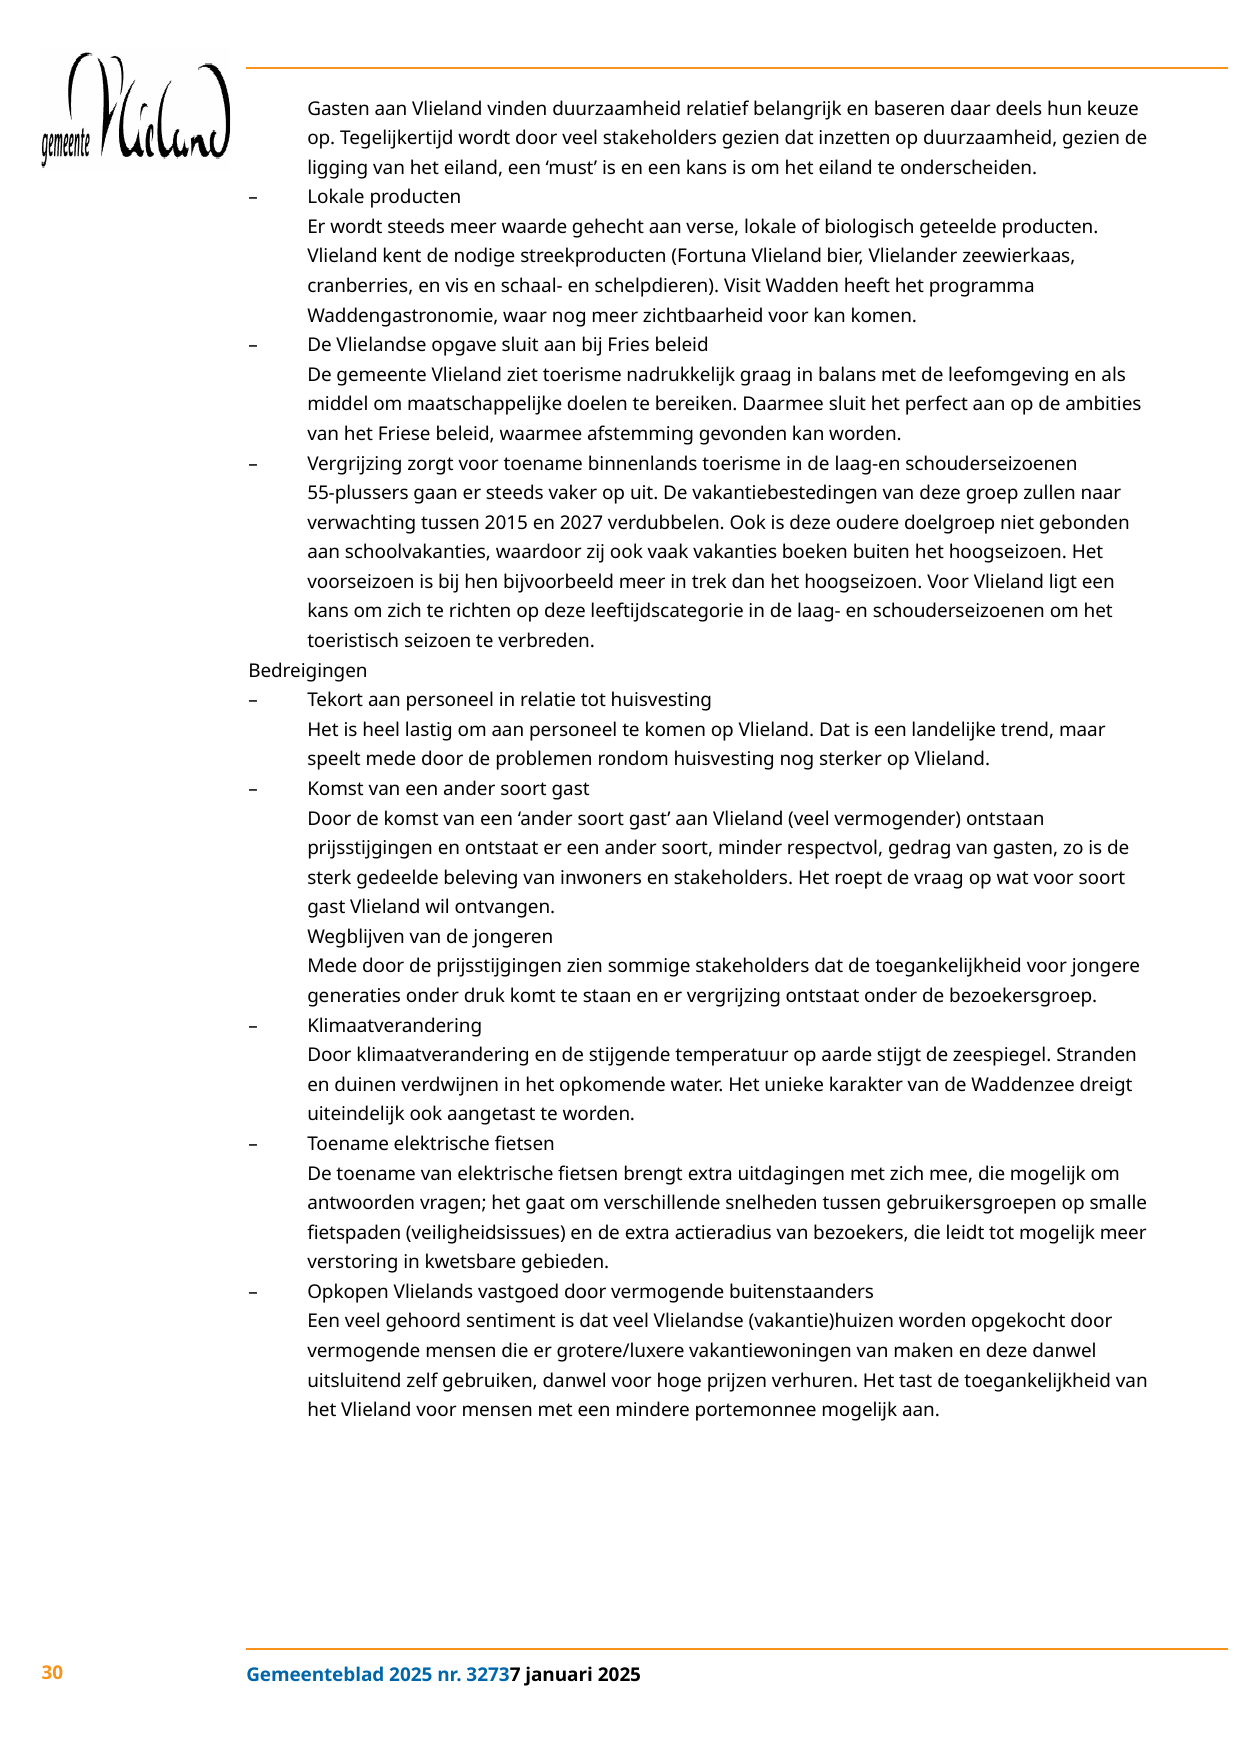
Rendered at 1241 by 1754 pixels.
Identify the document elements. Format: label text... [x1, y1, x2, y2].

list Opkopen Vlielands vastgoed door vermogende buitenstaanders [248, 1278, 1152, 1304]
list 55-plussers gaan er steeds vaker op uit. De vakantiebestedingen van deze groep zullen naar verwachting tussen 2015 en 2027 verdubbelen. Ook is deze oudere doelgroep niet gebonden aan schoolvakanties, waardoor zij ook vaak vakanties boeken buiten het hoogseizoen. Het voorseizoen is bij hen bijvoorbeeld meer in trek dan het hoogseizoen. Voor Vlieland ligt een kans om zich te richten op deze leeftijdscategorie in de laag- en schouderseizoenen om het toeristisch seizoen te verbreden. [248, 479, 1152, 653]
list Vergrijzing zorgt voor toename binnenlands toerisme in de laag-en schouderseizoenen [248, 450, 1152, 476]
list Mede door de prijsstijgingen zien sommige stakeholders dat de toegankelijkheid voor jongere generaties onder druk komt te staan en er vergrijzing ontstaat onder de bezoekersgroep. [248, 953, 1152, 1008]
list Toename elektrische fietsen [248, 1130, 1152, 1156]
list Gasten aan Vlieland vinden duurzaamheid relatief belangrijk en baseren daar deels hun keuze op. Tegelijkertijd wordt door veel stakeholders gezien dat inzetten op duurzaamheid, gezien de ligging van het eiland, een ‘must’ is en een kans is om het eiland te onderscheiden. [248, 95, 1152, 180]
list De gemeente Vlieland ziet toerisme nadrukkelijk graag in balans met de leefomgeving en als middel om maatschappelijke doelen te bereiken. Daarmee sluit het perfect aan op de ambities van het Friese beleid, waarmee afstemming gevonden kan worden. [248, 361, 1152, 446]
list Er wordt steeds meer waarde gehecht aan verse, lokale of biologisch geteelde producten. Vlieland kent de nodige streekproducten (Fortuna Vlieland bier, Vlielander zeewierkaas, cranberries, en vis en schaal- en schelpdieren). Visit Wadden heeft het programma Waddengastronomie, waar nog meer zichtbaarheid voor kan komen. [248, 213, 1152, 328]
list Komst van een ander soort gast [248, 775, 1152, 801]
list Lokale producten [248, 183, 1152, 209]
list Tekort aan personeel in relatie tot huisvesting [248, 686, 1152, 712]
picture [41, 47, 231, 172]
list Een veel gehoord sentiment is dat veel Vlielandse (vakantie)huizen worden opgekocht door vermogende mensen die er grotere/luxere vakantiewoningen van maken en deze danwel uitsluitend zelf gebruiken, danwel voor hoge prijzen verhuren. Het tast de toegankelijkheid van het Vlieland voor mensen met een mindere portemonnee mogelijk aan. [248, 1308, 1152, 1422]
list Door de komst van een ‘ander soort gast’ aan Vlieland (veel vermogender) ontstaan prijsstijgingen en ontstaat er een ander soort, minder respectvol, gedrag van gasten, zo is de sterk gedeelde beleving van inwoners en stakeholders. Het roept de vraag op wat voor soort gast Vlieland wil ontvangen. [248, 805, 1152, 919]
list De Vlielandse opgave sluit aan bij Fries beleid [248, 331, 1152, 357]
list Klimaatverandering [248, 1012, 1152, 1038]
list Het is heel lastig om aan personeel te komen op Vlieland. Dat is een landelijke trend, maar speelt mede door de problemen rondom huisvesting nog sterker op Vlieland. [248, 716, 1152, 771]
list Wegblijven van de jongeren [248, 923, 1152, 949]
text Bedreigingen [248, 657, 1152, 683]
list De toename van elektrische fietsen brengt extra uitdagingen met zich mee, die mogelijk om antwoorden vragen; het gaat om verschillende snelheden tussen gebruikersgroepen op smalle fietspaden (veiligheidsissues) en de extra actieradius van bezoekers, die leidt tot mogelijk meer verstoring in kwetsbare gebieden. [248, 1160, 1152, 1274]
list Door klimaatverandering en de stijgende temperatuur op aarde stijgt de zeespiegel. Stranden en duinen verdwijnen in het opkomende water. Het unieke karakter van de Waddenzee dreigt uiteindelijk ook aangetast te worden. [248, 1041, 1152, 1126]
